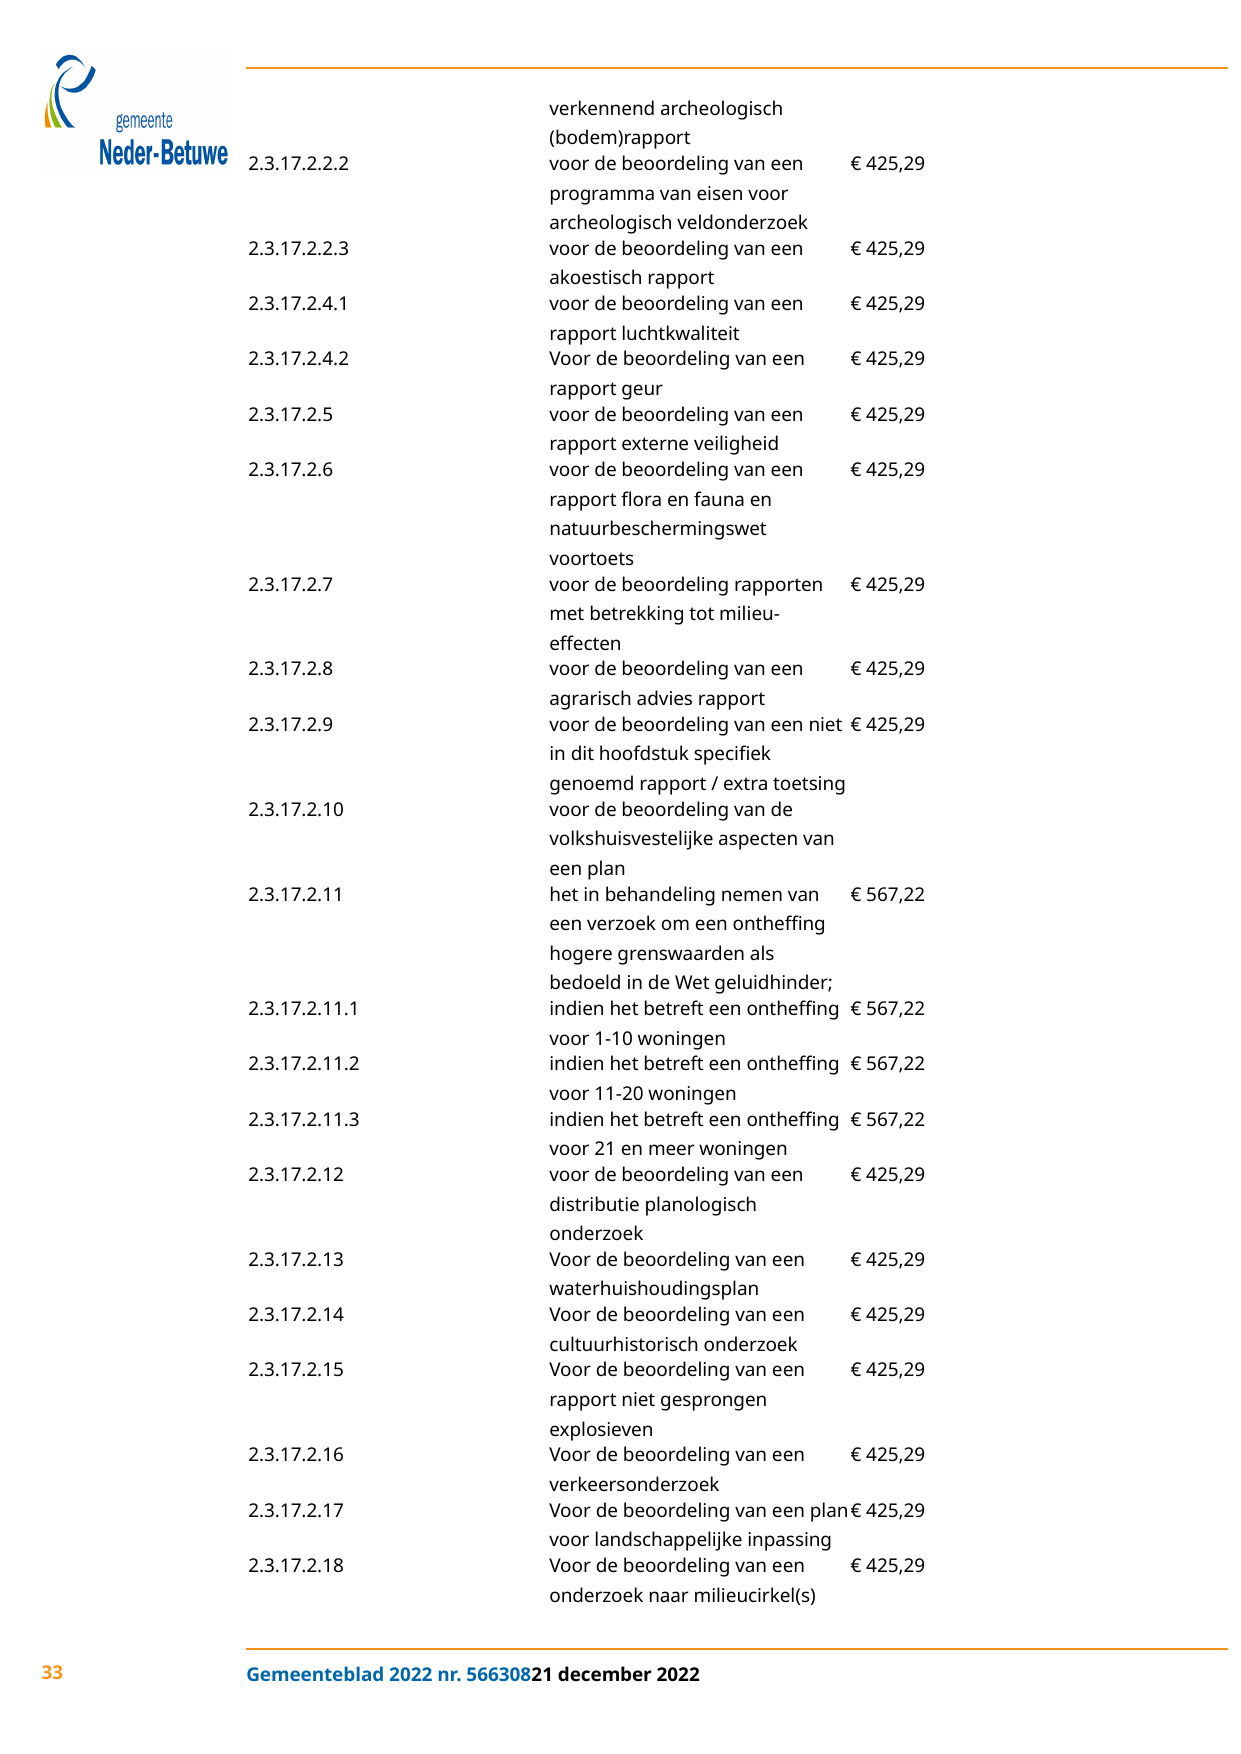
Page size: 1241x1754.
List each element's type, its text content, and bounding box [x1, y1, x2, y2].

table_cell 2.3.17.2.5 [248, 401, 549, 456]
table_cell € 425,29 [850, 656, 1152, 711]
table_cell 2.3.17.2.8 [248, 656, 549, 711]
table_cell Voor de beoordeling van een plan voor landschappelijke inpassing [549, 1497, 850, 1552]
table_cell Voor de beoordeling van een waterhuishoudingsplan [549, 1246, 850, 1301]
table_cell 2.3.17.2.2.3 [248, 235, 549, 290]
table_cell 2.3.17.2.12 [248, 1161, 549, 1246]
table_cell € 425,29 [850, 1161, 1152, 1246]
table_cell 2.3.17.2.9 [248, 711, 549, 796]
table_cell € 425,29 [850, 1552, 1152, 1607]
table_cell € 567,22 [850, 881, 1152, 995]
table_cell 2.3.17.2.7 [248, 571, 549, 656]
table_cell Voor de beoordeling van een cultuurhistorisch onderzoek [549, 1301, 850, 1357]
table_cell indien het betreft een ontheffing voor 11-20 woningen [549, 1051, 850, 1106]
table_cell € 425,29 [850, 1246, 1152, 1301]
table_cell 2.3.17.2.10 [248, 796, 549, 881]
table_cell 2.3.17.2.13 [248, 1246, 549, 1301]
table_cell € 425,29 [850, 456, 1152, 571]
table_cell 2.3.17.2.16 [248, 1442, 549, 1497]
table_cell € 567,22 [850, 995, 1152, 1051]
table_cell € 425,29 [850, 1301, 1152, 1357]
table_cell verkennend archeologisch (bodem)rapport [549, 95, 850, 150]
table_cell 2.3.17.2.6 [248, 456, 549, 571]
table_cell [248, 95, 549, 150]
table_cell € 567,22 [850, 1051, 1152, 1106]
table_cell Voor de beoordeling van een rapport geur [549, 346, 850, 401]
table_cell voor de beoordeling van de volkshuisvestelijke aspecten van een plan [549, 796, 850, 881]
table_cell voor de beoordeling van een akoestisch rapport [549, 235, 850, 290]
table_cell € 425,29 [850, 571, 1152, 656]
table_cell € 425,29 [850, 401, 1152, 456]
table_cell € 425,29 [850, 150, 1152, 235]
table_cell € 425,29 [850, 1442, 1152, 1497]
table_cell € 425,29 [850, 346, 1152, 401]
table_cell indien het betreft een ontheffing voor 1-10 woningen [549, 995, 850, 1051]
picture [41, 47, 231, 172]
table_cell voor de beoordeling van een rapport externe veiligheid [549, 401, 850, 456]
table_cell € 425,29 [850, 235, 1152, 290]
table_cell 2.3.17.2.2.2 [248, 150, 549, 235]
table_cell 2.3.17.2.11.3 [248, 1106, 549, 1161]
table_cell € 567,22 [850, 1106, 1152, 1161]
table_cell 2.3.17.2.15 [248, 1357, 549, 1442]
table_cell Voor de beoordeling van een verkeersonderzoek [549, 1442, 850, 1497]
table_cell € 425,29 [850, 1357, 1152, 1442]
table_cell Voor de beoordeling van een onderzoek naar milieucirkel(s) [549, 1552, 850, 1607]
table_cell voor de beoordeling van een rapport flora en fauna en natuurbeschermingswet voortoets [549, 456, 850, 571]
table_cell 2.3.17.2.4.2 [248, 346, 549, 401]
table_cell 2.3.17.2.18 [248, 1552, 549, 1607]
table_cell voor de beoordeling van een agrarisch advies rapport [549, 656, 850, 711]
table_cell 2.3.17.2.11.1 [248, 995, 549, 1051]
table_cell 2.3.17.2.11 [248, 881, 549, 995]
table_cell voor de beoordeling van een niet in dit hoofdstuk specifiek genoemd rapport / extra toetsing [549, 711, 850, 796]
table_cell het in behandeling nemen van een verzoek om een ontheffing hogere grenswaarden als bedoeld in de Wet geluidhinder; [549, 881, 850, 995]
table_cell [850, 796, 1152, 881]
table_cell € 425,29 [850, 1497, 1152, 1552]
table_cell 2.3.17.2.14 [248, 1301, 549, 1357]
table_cell Voor de beoordeling van een rapport niet gesprongen explosieven [549, 1357, 850, 1442]
table_cell indien het betreft een ontheffing voor 21 en meer woningen [549, 1106, 850, 1161]
table_cell voor de beoordeling rapporten met betrekking tot milieu-effecten [549, 571, 850, 656]
table_cell 2.3.17.2.4.1 [248, 290, 549, 346]
table_cell € 425,29 [850, 711, 1152, 796]
table_cell [850, 95, 1152, 150]
table_cell 2.3.17.2.11.2 [248, 1051, 549, 1106]
table_cell 2.3.17.2.17 [248, 1497, 549, 1552]
table_cell € 425,29 [850, 290, 1152, 346]
table_cell voor de beoordeling van een programma van eisen voor archeologisch veldonderzoek [549, 150, 850, 235]
table_cell voor de beoordeling van een distributie planologisch onderzoek [549, 1161, 850, 1246]
table_cell voor de beoordeling van een rapport luchtkwaliteit [549, 290, 850, 346]
